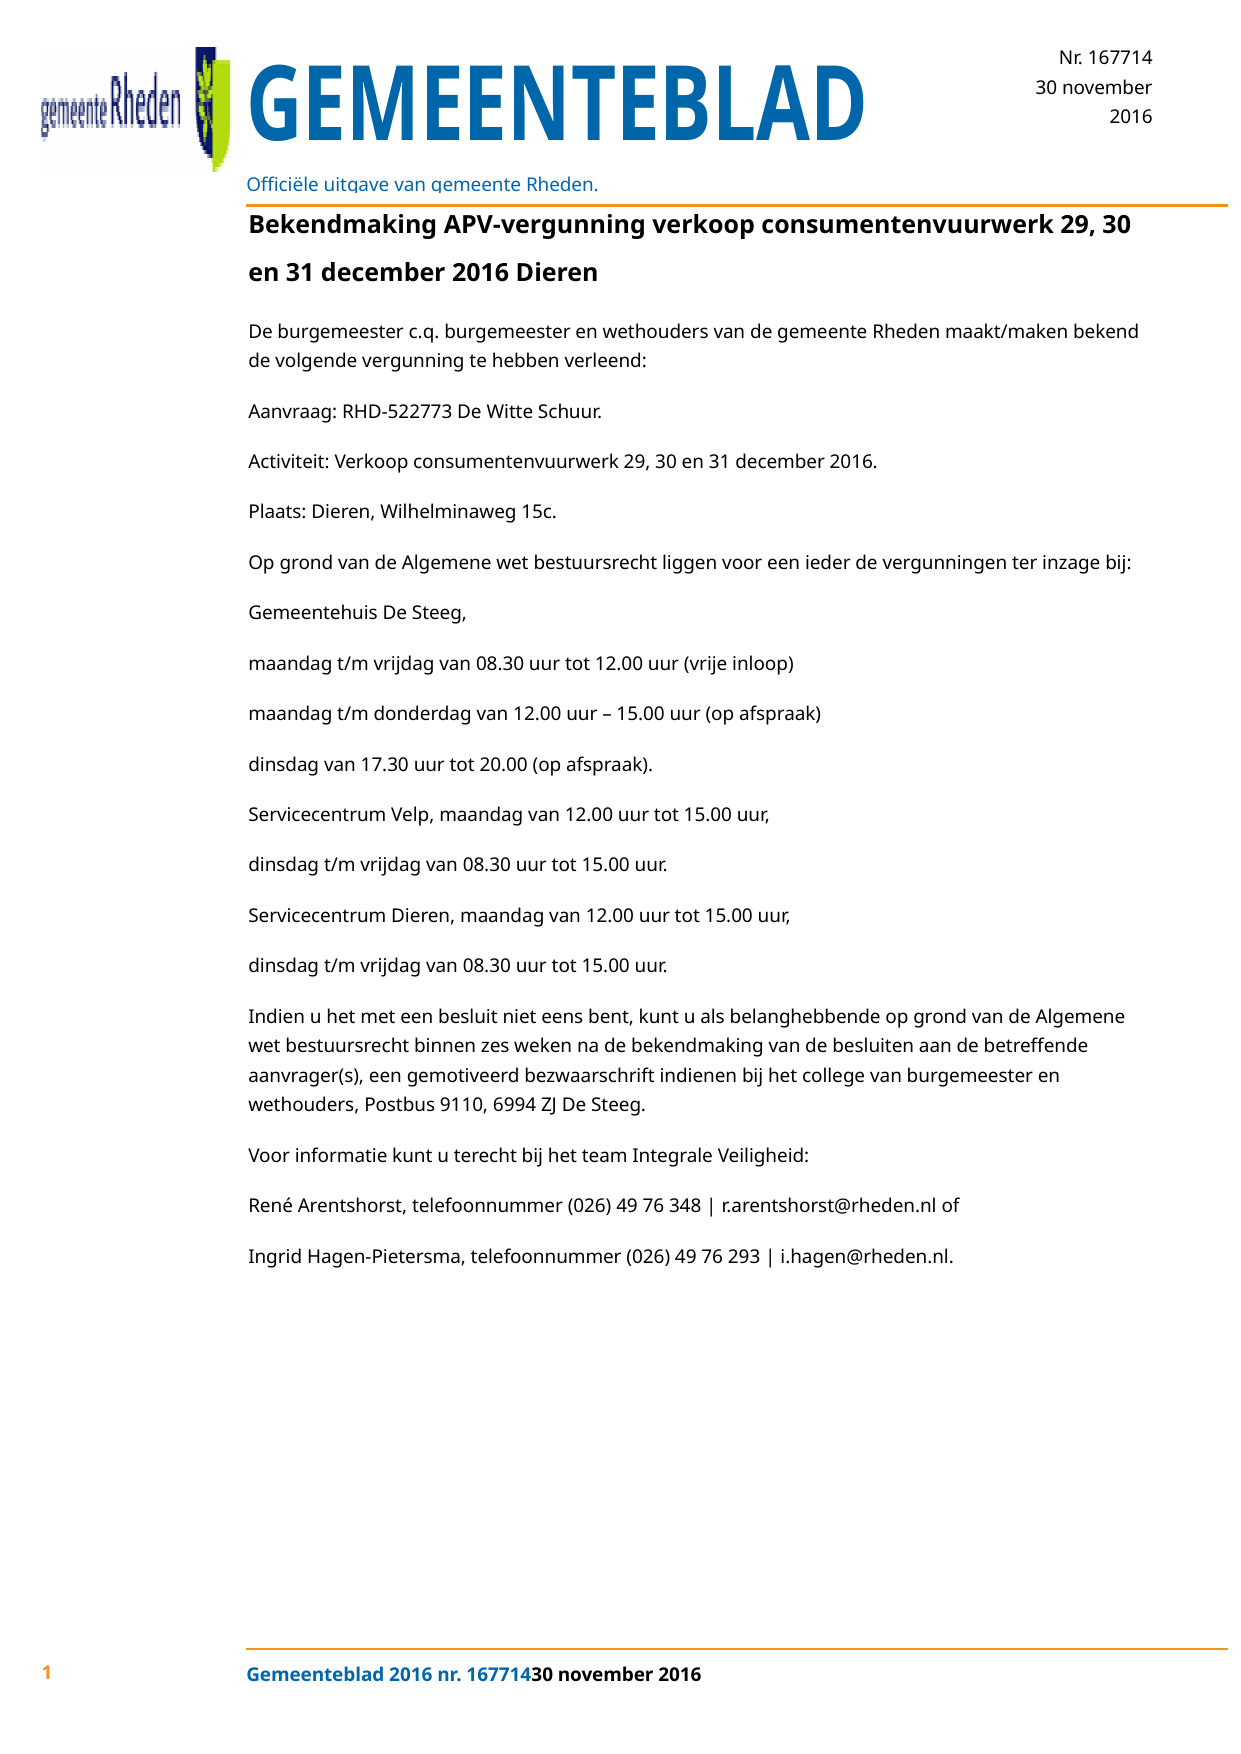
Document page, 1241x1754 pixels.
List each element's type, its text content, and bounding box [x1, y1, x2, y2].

text Indien u het met een besluit niet eens bent, kunt u als belanghebbende op grond van de Algemene wet bestuursrecht binnen zes weken na de bekendmaking van de besluiten aan de betreffende aanvrager(s), een gemotiveerd bezwaarschrift indienen bij het college van burgemeester en wethouders, Postbus 9110, 6994 ZJ De Steeg. [248, 1003, 1152, 1117]
text Ingrid Hagen-Pietersma, telefoonnummer (026) 49 76 293 | i.hagen@rheden.nl. [248, 1243, 1152, 1269]
picture [41, 47, 231, 172]
text Aanvraag: RHD-522773 De Witte Schuur. [248, 398, 1152, 424]
text maandag t/m donderdag van 12.00 uur – 15.00 uur (op afspraak) [248, 700, 1152, 726]
text maandag t/m vrijdag van 08.30 uur tot 12.00 uur (vrije inloop) [248, 650, 1152, 676]
text Activiteit: Verkoop consumentenvuurwerk 29, 30 en 31 december 2016. [248, 448, 1152, 474]
text dinsdag t/m vrijdag van 08.30 uur tot 15.00 uur. [248, 852, 1152, 877]
text Op grond van de Algemene wet bestuursrecht liggen voor een ieder de vergunningen ter inzage bij: [248, 549, 1152, 575]
text Gemeentehuis De Steeg, [248, 599, 1152, 625]
text Voor informatie kunt u terecht bij het team Integrale Veiligheid: [248, 1142, 1152, 1168]
text René Arentshorst, telefoonnummer (026) 49 76 348 | r.arentshorst@rheden.nl of [248, 1192, 1152, 1218]
text dinsdag t/m vrijdag van 08.30 uur tot 15.00 uur. [248, 952, 1152, 978]
text dinsdag van 17.30 uur tot 20.00 (op afspraak). [248, 751, 1152, 777]
text Plaats: Dieren, Wilhelminaweg 15c. [248, 499, 1152, 524]
text Servicecentrum Dieren, maandag van 12.00 uur tot 15.00 uur, [248, 902, 1152, 928]
text De burgemeester c.q. burgemeester en wethouders van de gemeente Rheden maakt/maken bekend de volgende vergunning te hebben verleend: [248, 318, 1152, 373]
text Servicecentrum Velp, maandag van 12.00 uur tot 15.00 uur, [248, 801, 1152, 827]
text Bekendmaking APV-vergunning verkoop consumentenvuurwerk 29, 30 en 31 december 2016 Dieren [248, 207, 1152, 288]
